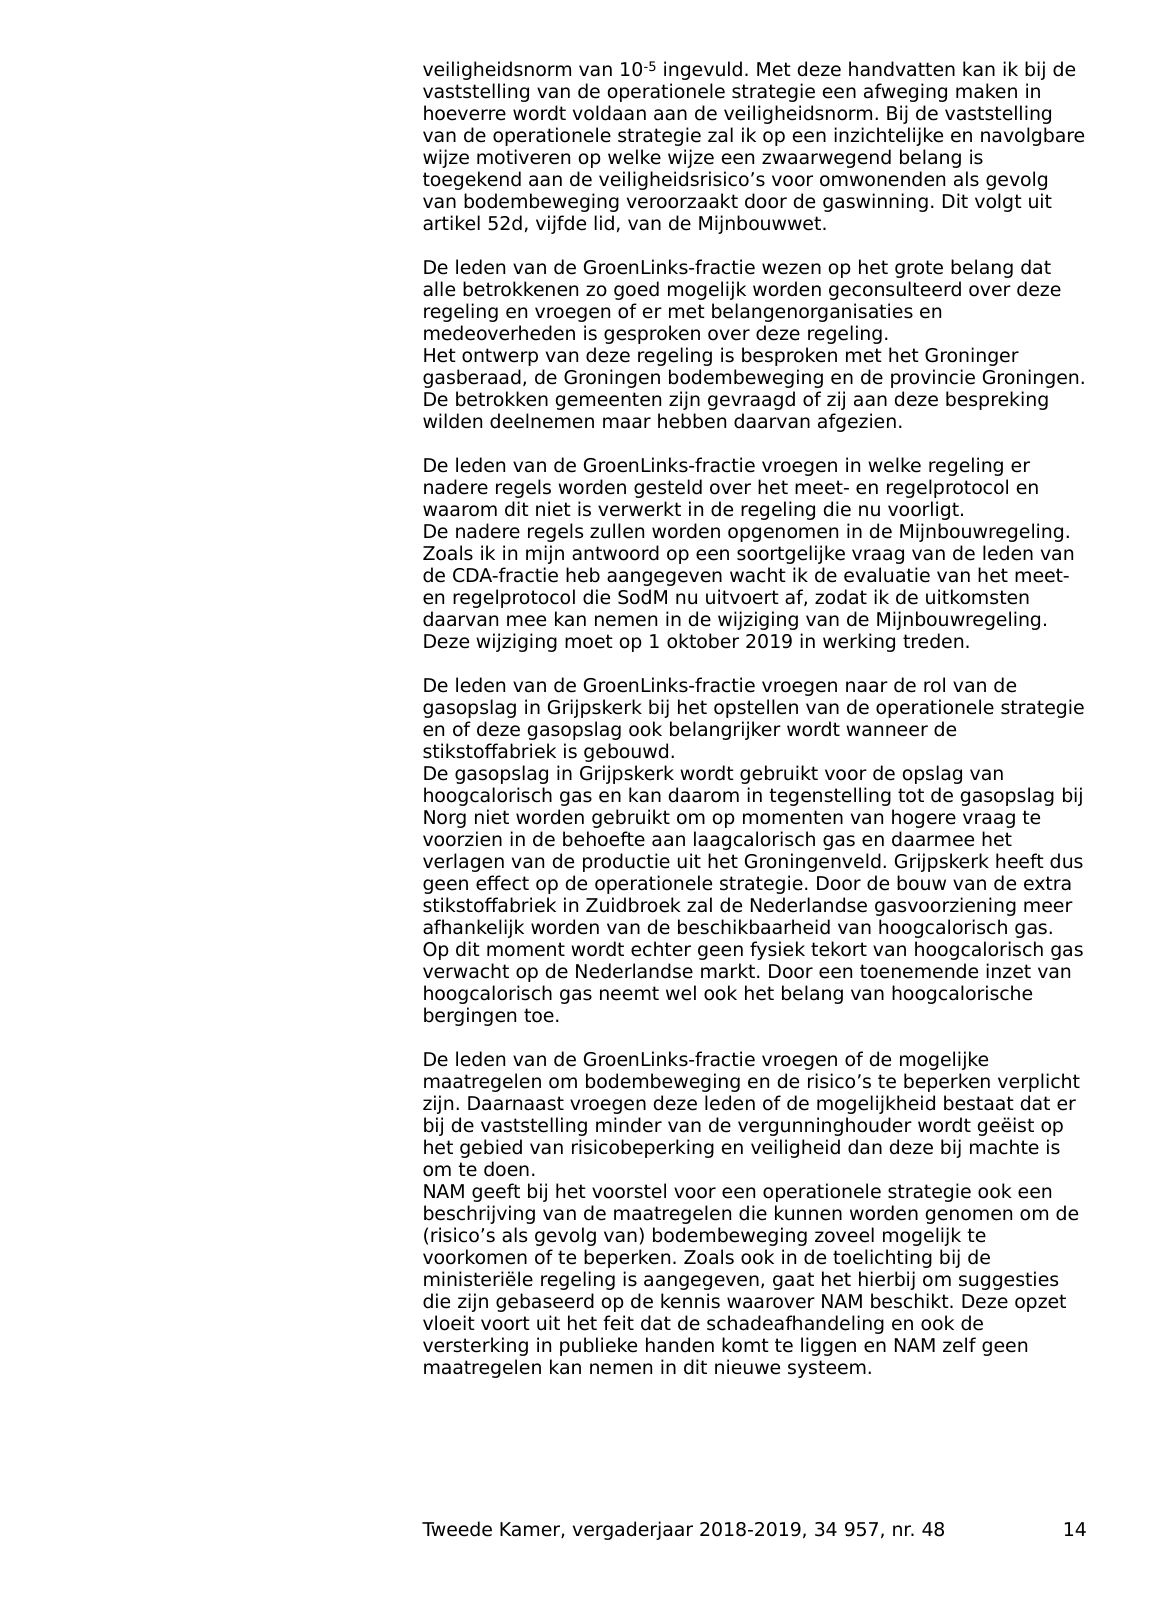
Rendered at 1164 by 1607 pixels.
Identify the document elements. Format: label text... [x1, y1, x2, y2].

text De gasopslag in Grijpskerk wordt gebruikt voor de opslag van hoogcalorisch gas en kan daarom in tegenstelling tot de gasopslag bij Norg niet worden gebruikt om op momenten van hogere vraag te voorzien in de behoefte aan laagcalorisch gas en daarmee het verlagen van de productie uit het Groningenveld. Grijpskerk heeft dus geen effect op de operationele strategie. Door de bouw van de extra stikstoffabriek in Zuidbroek zal de Nederlandse gasvoorziening meer afhankelijk worden van de beschikbaarheid van hoogcalorisch gas. Op dit moment wordt echter geen fysiek tekort van hoogcalorisch gas verwacht op de Nederlandse markt. Door een toenemende inzet van hoogcalorisch gas neemt wel ook het belang van hoogcalorische bergingen toe. [422, 763, 1087, 1027]
text NAM geeft bij het voorstel voor een operationele strategie ook een beschrijving van de maatregelen die kunnen worden genomen om de (risico’s als gevolg van) bodembeweging zoveel mogelijk te voorkomen of te beperken. Zoals ook in de toelichting bij de ministeriële regeling is aangegeven, gaat het hierbij om suggesties die zijn gebaseerd op de kennis waarover NAM beschikt. Deze opzet vloeit voort uit het feit dat de schadeafhandeling en ook de versterking in publieke handen komt te liggen en NAM zelf geen maatregelen kan nemen in dit nieuwe systeem. [422, 1181, 1087, 1379]
text De nadere regels zullen worden opgenomen in de Mijnbouwregeling. Zoals ik in mijn antwoord op een soortgelijke vraag van de leden van de CDA-fractie heb aangegeven wacht ik de evaluatie van het meet- en regelprotocol die SodM nu uitvoert af, zodat ik de uitkomsten daarvan mee kan nemen in de wijziging van de Mijnbouwregeling. Deze wijziging moet op 1 oktober 2019 in werking treden. [422, 521, 1087, 653]
text De leden van de GroenLinks-fractie vroegen of de mogelijke maatregelen om bodembeweging en de risico’s te beperken verplicht zijn. Daarnaast vroegen deze leden of de mogelijkheid bestaat dat er bij de vaststelling minder van de vergunninghouder wordt geëist op het gebied van risicobeperking en veiligheid dan deze bij machte is om te doen. [422, 1049, 1087, 1181]
text De leden van de GroenLinks-fractie wezen op het grote belang dat alle betrokkenen zo goed mogelijk worden geconsulteerd over deze regeling en vroegen of er met belangenorganisaties en medeoverheden is gesproken over deze regeling. [422, 257, 1087, 345]
text De leden van de GroenLinks-fractie vroegen in welke regeling er nadere regels worden gesteld over het meet- en regelprotocol en waarom dit niet is verwerkt in de regeling die nu voorligt. [422, 455, 1087, 521]
text veiligheidsnorm van 10-5 ingevuld. Met deze handvatten kan ik bij de vaststelling van de operationele strategie een afweging maken in hoeverre wordt voldaan aan de veiligheidsnorm. Bij de vaststelling van de operationele strategie zal ik op een inzichtelijke en navolgbare wijze motiveren op welke wijze een zwaarwegend belang is toegekend aan de veiligheidsrisico’s voor omwonenden als gevolg van bodembeweging veroorzaakt door de gaswinning. Dit volgt uit artikel 52d, vijfde lid, van de Mijnbouwwet. [422, 59, 1087, 235]
text De leden van de GroenLinks-fractie vroegen naar de rol van de gasopslag in Grijpskerk bij het opstellen van de operationele strategie en of deze gasopslag ook belangrijker wordt wanneer de stikstoffabriek is gebouwd. [422, 675, 1087, 763]
text Het ontwerp van deze regeling is besproken met het Groninger gasberaad, de Groningen bodembeweging en de provincie Groningen. De betrokken gemeenten zijn gevraagd of zij aan deze bespreking wilden deelnemen maar hebben daarvan afgezien. [422, 345, 1087, 433]
